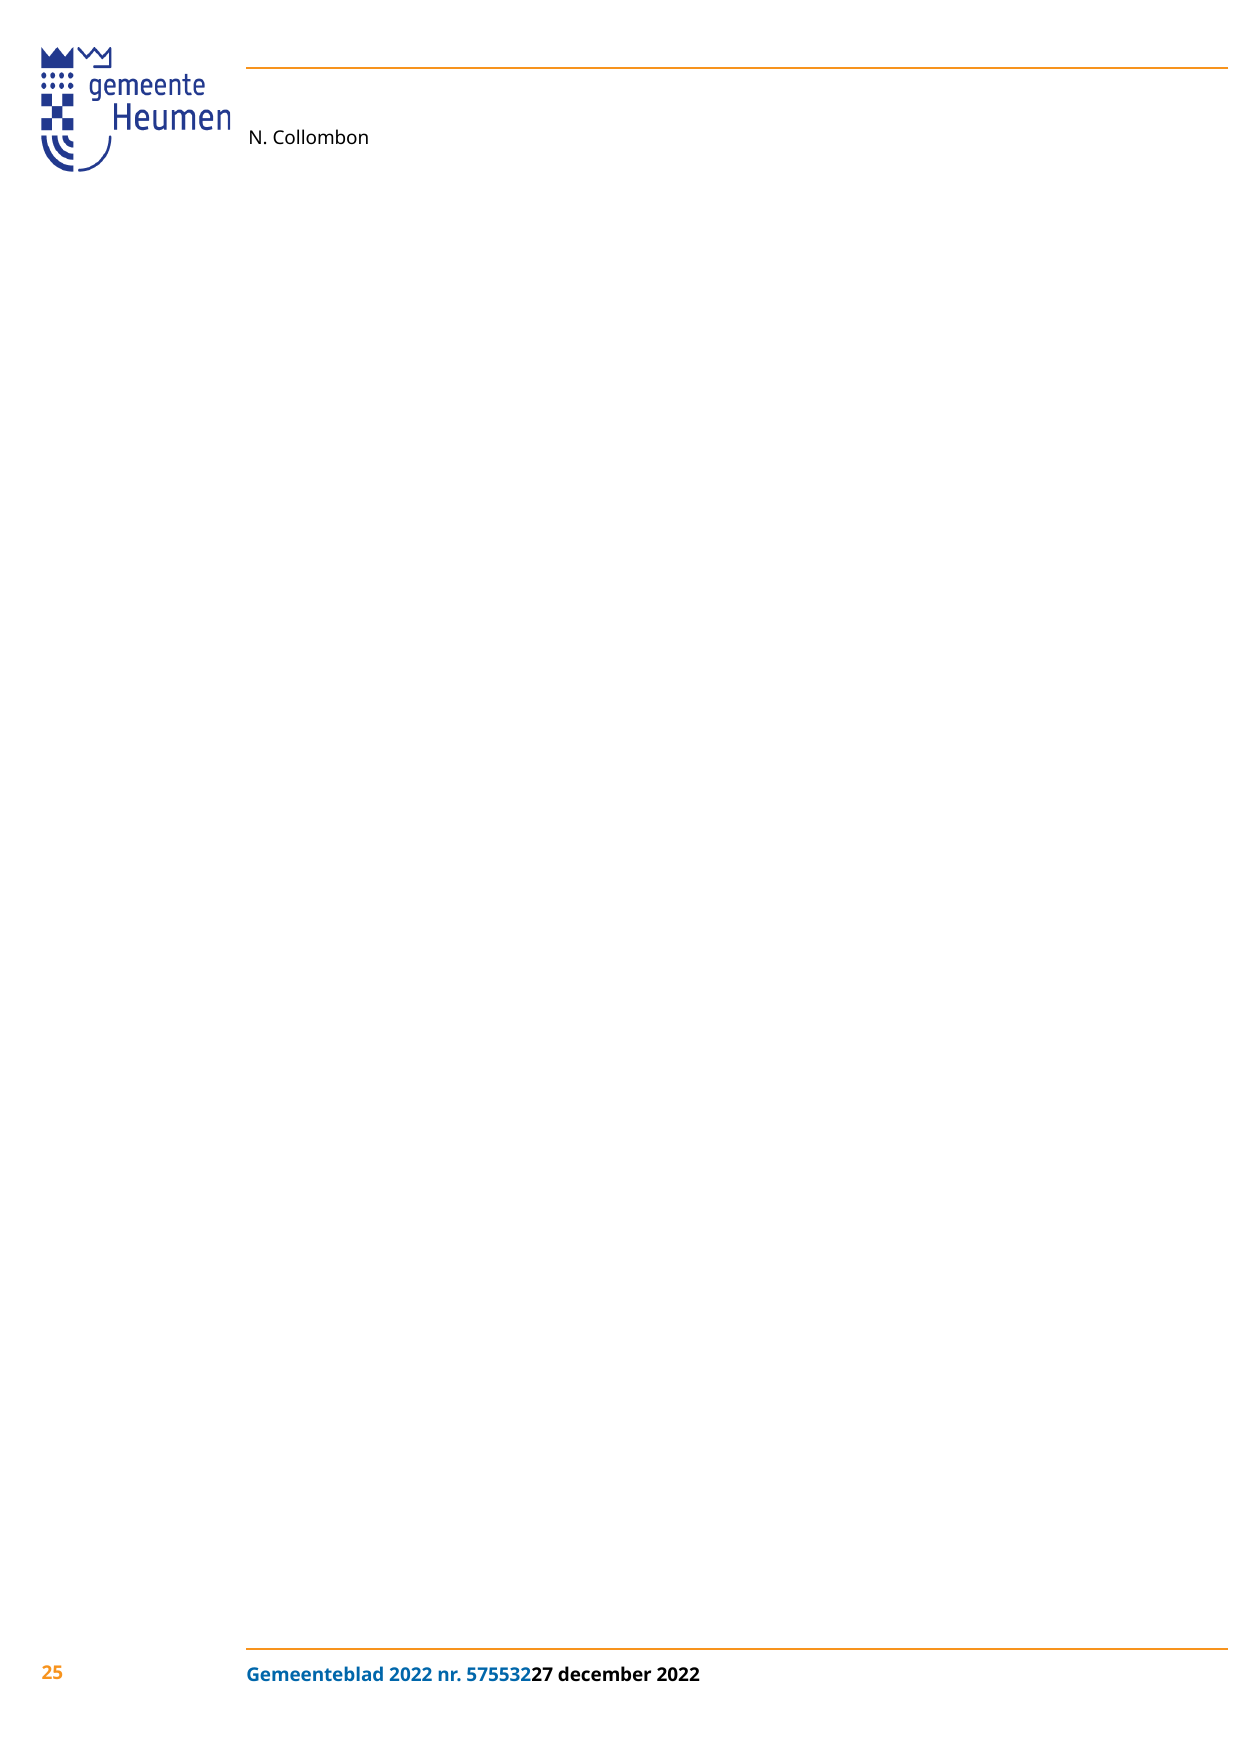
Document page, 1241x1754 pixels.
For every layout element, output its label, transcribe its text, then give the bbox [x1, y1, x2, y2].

picture [41, 47, 231, 172]
text N. Collombon [248, 124, 1152, 150]
